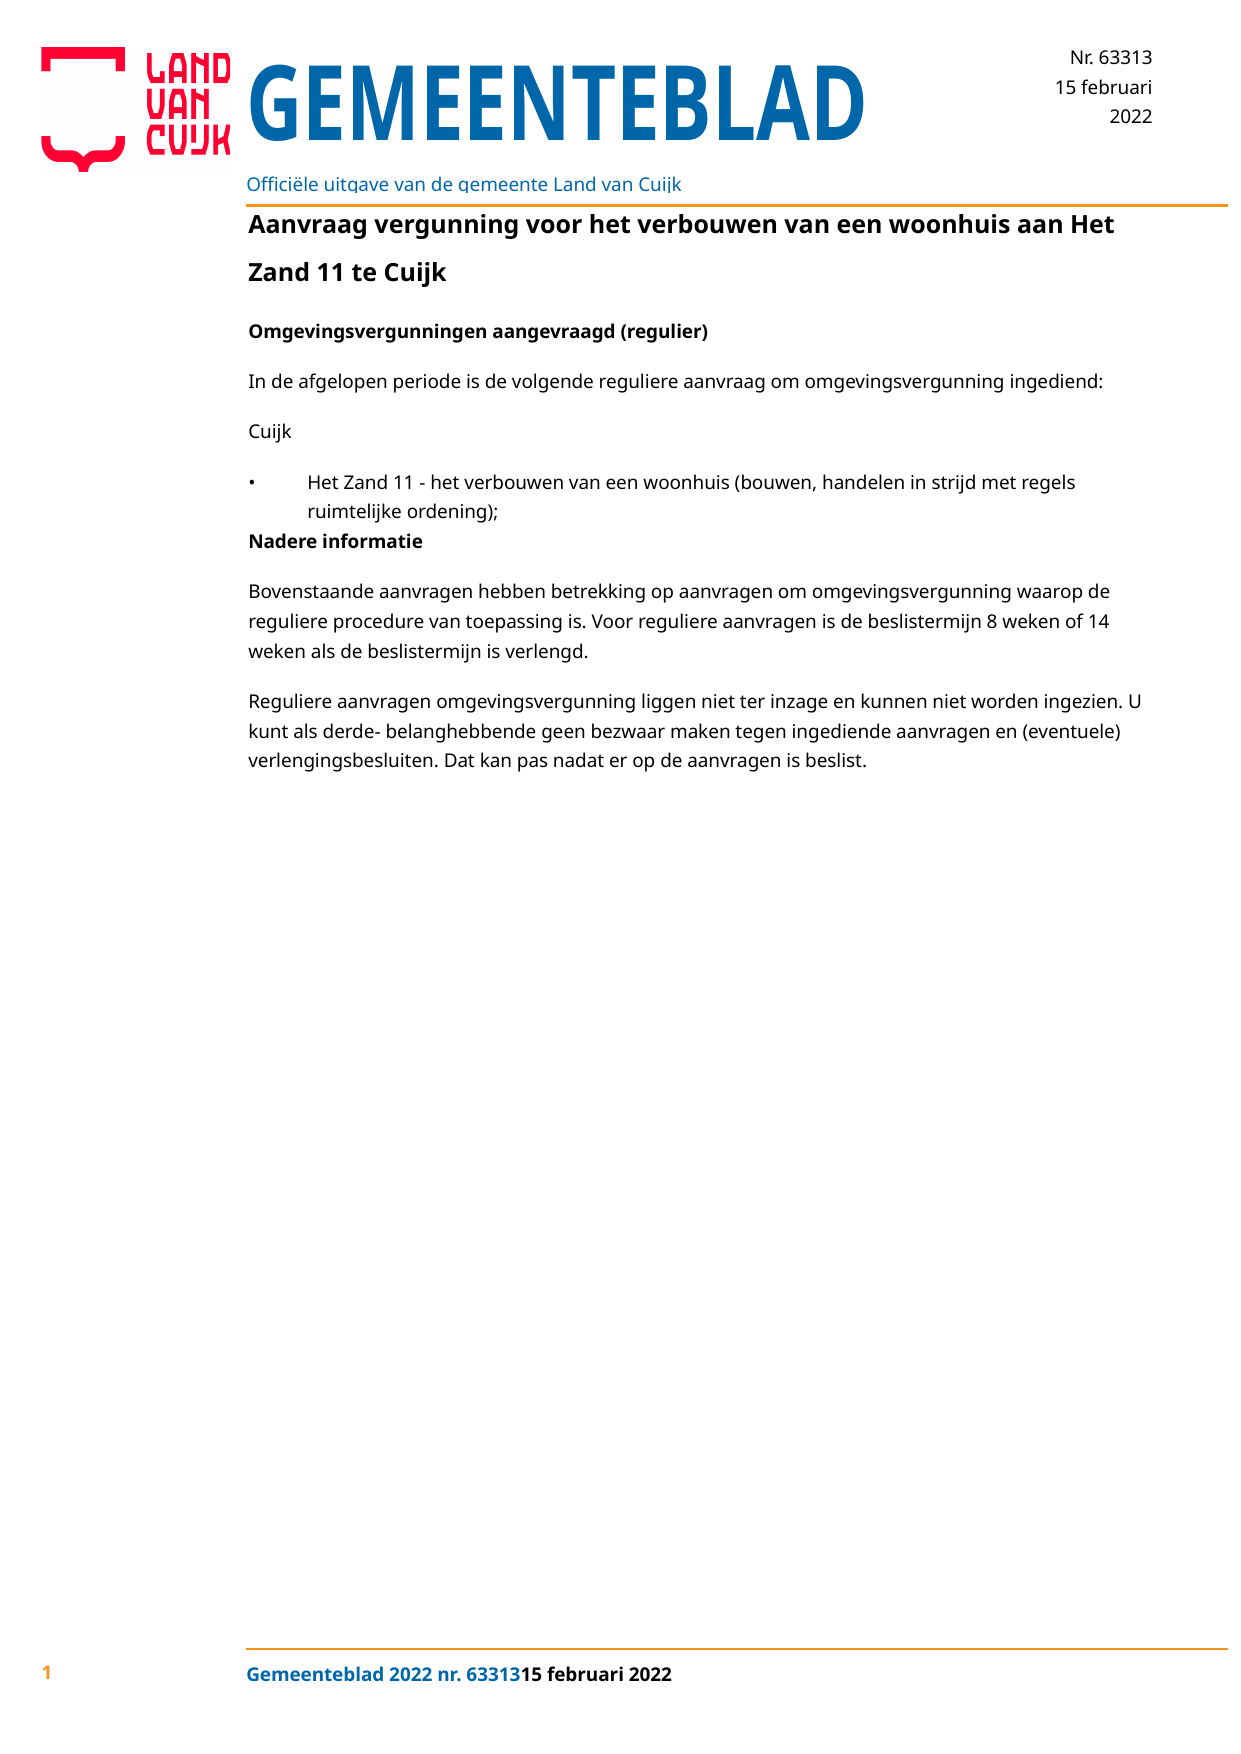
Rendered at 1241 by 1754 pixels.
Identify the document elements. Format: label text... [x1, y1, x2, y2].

picture [41, 47, 231, 172]
text Aanvraag vergunning voor het verbouwen van een woonhuis aan Het Zand 11 te Cuijk [248, 207, 1152, 288]
text In de afgelopen periode is de volgende reguliere aanvraag om omgevingsvergunning ingediend: [248, 368, 1152, 394]
text Bovenstaande aanvragen hebben betrekking op aanvragen om omgevingsvergunning waarop de reguliere procedure van toepassing is. Voor reguliere aanvragen is de beslistermijn 8 weken of 14 weken als de beslistermijn is verlengd. [248, 579, 1152, 664]
text Omgevingsvergunningen aangevraagd (regulier) [248, 318, 1152, 344]
text Reguliere aanvragen omgevingsvergunning liggen niet ter inzage en kunnen niet worden ingezien. U kunt als derde- belanghebbende geen bezwaar maken tegen ingediende aanvragen en (eventuele) verlengingsbesluiten. Dat kan pas nadat er op de aanvragen is beslist. [248, 688, 1152, 773]
list Het Zand 11 - het verbouwen van een woonhuis (bouwen, handelen in strijd met regels ruimtelijke ordening); [248, 469, 1152, 524]
text Cuijk [248, 419, 1152, 444]
text Nadere informatie [248, 528, 1152, 554]
